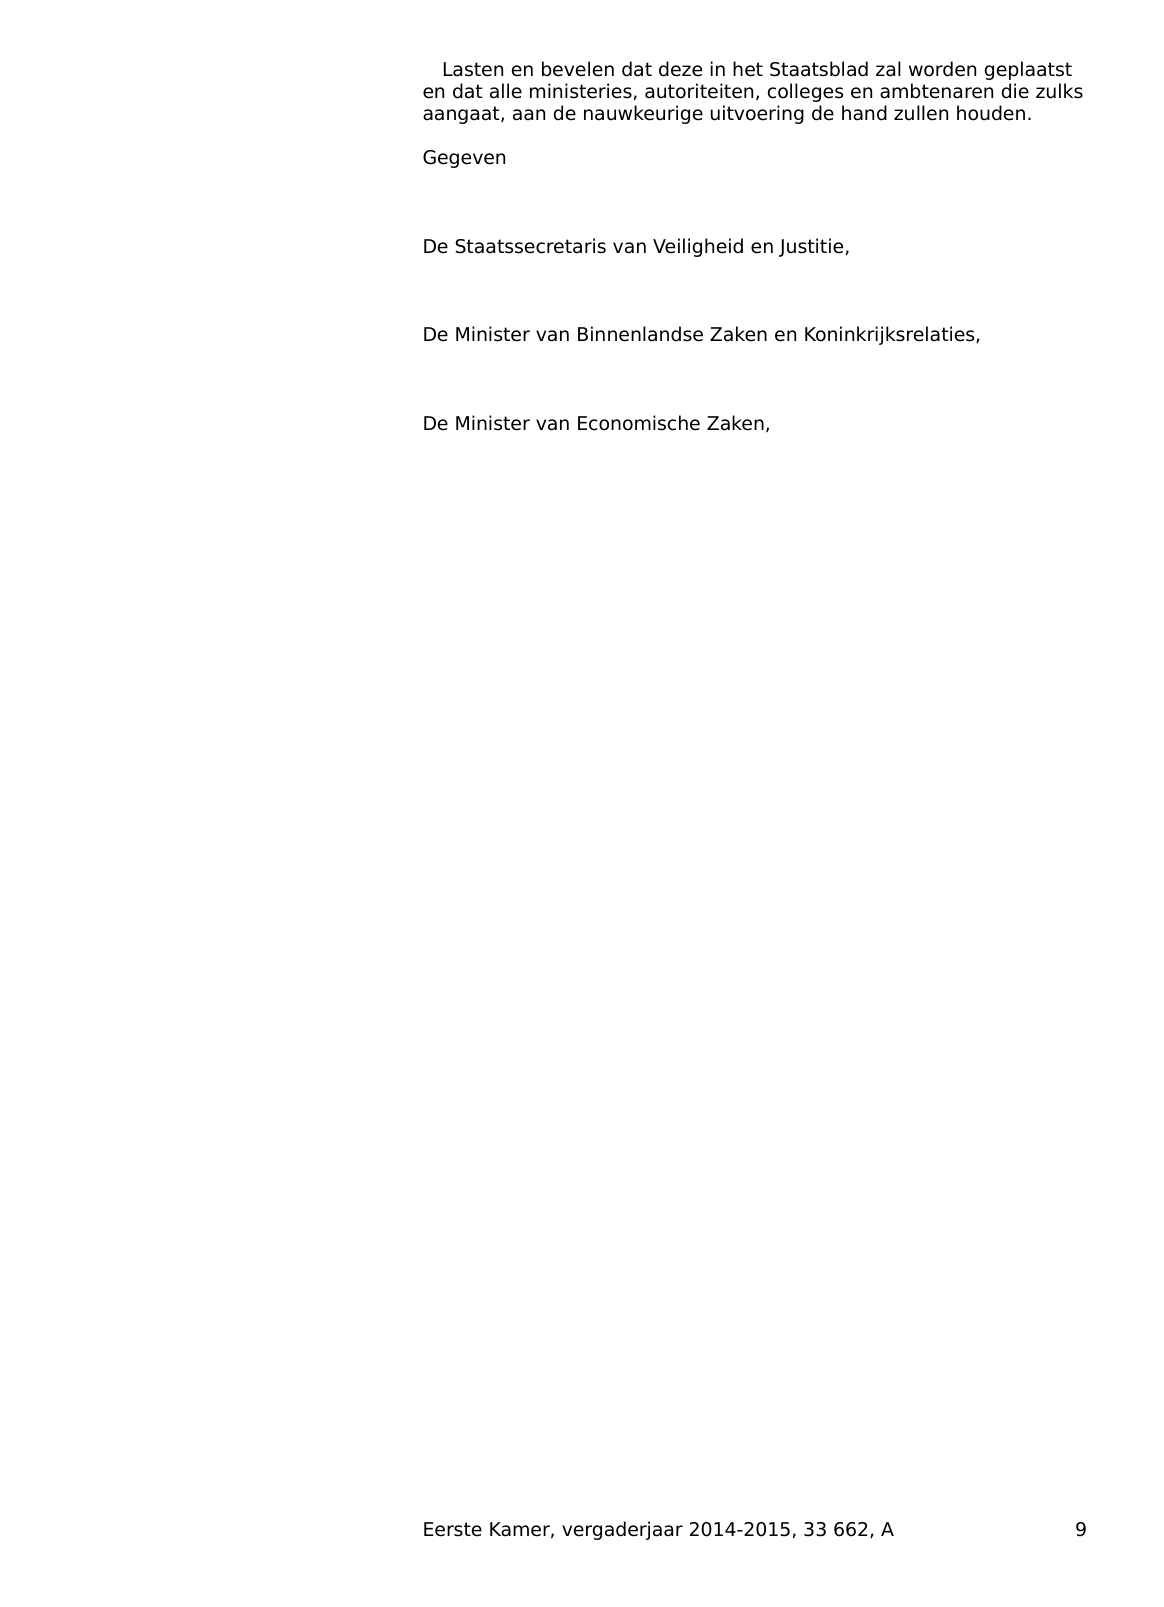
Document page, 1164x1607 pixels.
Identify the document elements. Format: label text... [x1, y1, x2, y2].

text De Minister van Economische Zaken, [422, 413, 1087, 435]
text Gegeven [422, 147, 1087, 169]
text De Staatssecretaris van Veiligheid en Justitie, [422, 236, 1087, 258]
text Lasten en bevelen dat deze in het Staatsblad zal worden geplaatst en dat alle ministeries, autoriteiten, colleges en ambtenaren die zulks aangaat, aan de nauwkeurige uitvoering de hand zullen houden. [422, 59, 1087, 125]
text De Minister van Binnenlandse Zaken en Koninkrijksrelaties, [422, 324, 1087, 346]
